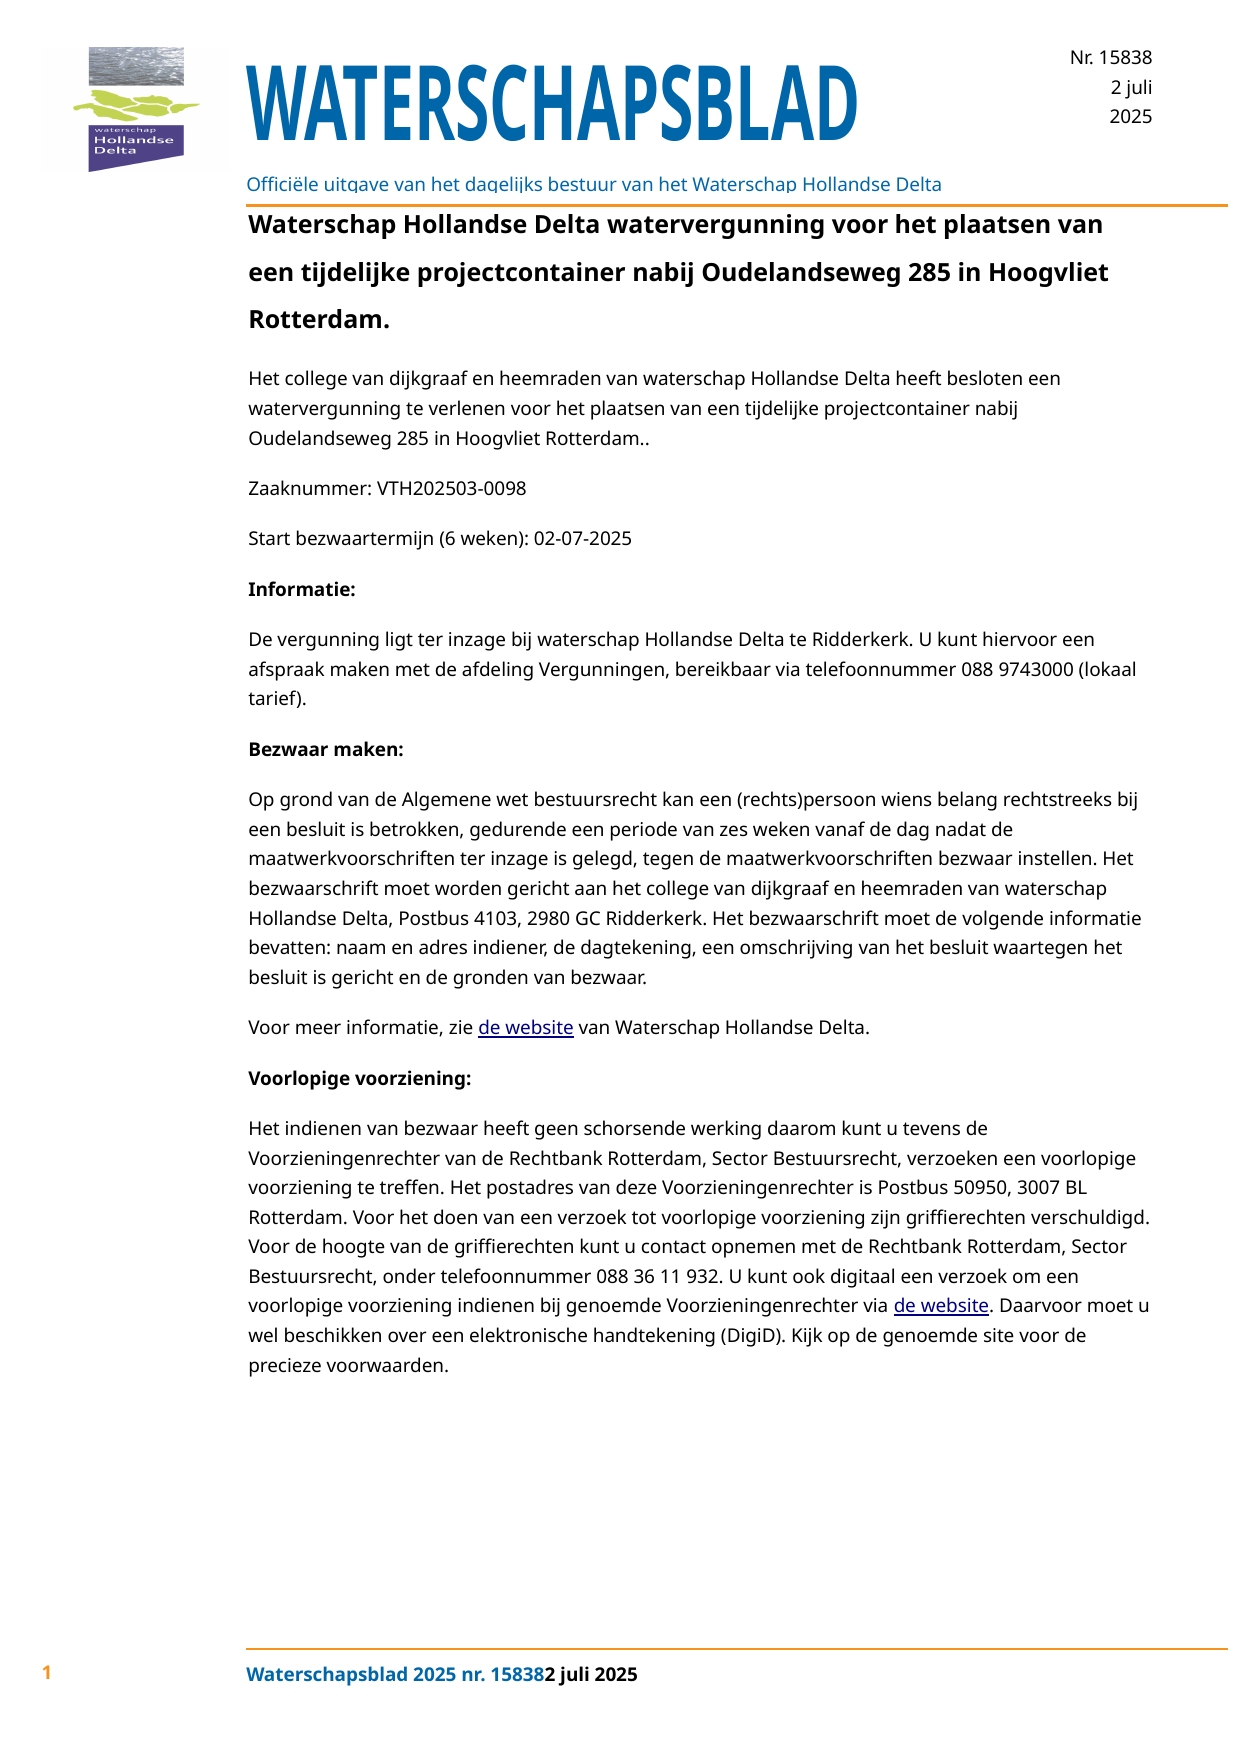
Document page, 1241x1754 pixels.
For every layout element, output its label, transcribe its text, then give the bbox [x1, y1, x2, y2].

text Voor meer informatie, zie de website van Waterschap Hollandse Delta. [248, 1014, 1152, 1040]
text De vergunning ligt ter inzage bij waterschap Hollandse Delta te Ridderkerk. U kunt hiervoor een afspraak maken met de afdeling Vergunningen, bereikbaar via telefoonnummer 088 9743000 (lokaal tarief). [248, 626, 1152, 711]
text Waterschap Hollandse Delta watervergunning voor het plaatsen van een tijdelijke projectcontainer nabij Oudelandseweg 285 in Hoogvliet Rotterdam. [248, 207, 1152, 336]
text Start bezwaartermijn (6 weken): 02-07-2025 [248, 526, 1152, 551]
text Voorlopige voorziening: [248, 1065, 1152, 1090]
text Zaaknummer: VTH202503-0098 [248, 475, 1152, 501]
text Het indienen van bezwaar heeft geen schorsende werking daarom kunt u tevens de Voorzieningenrechter van de Rechtbank Rotterdam, Sector Bestuursrecht, verzoeken een voorlopige voorziening te treffen. Het postadres van deze Voorzieningenrechter is Postbus 50950, 3007 BL Rotterdam. Voor het doen van een verzoek tot voorlopige voorziening zijn griffierechten verschuldigd. Voor de hoogte van de griffierechten kunt u contact opnemen met de Rechtbank Rotterdam, Sector Bestuursrecht, onder telefoonnummer 088 36 11 932. U kunt ook digitaal een verzoek om een voorlopige voorziening indienen bij genoemde Voorzieningenrechter via de website. Daarvoor moet u wel beschikken over een elektronische handtekening (DigiD). Kijk op de genoemde site voor de precieze voorwaarden. [248, 1115, 1152, 1377]
text Op grond van de Algemene wet bestuursrecht kan een (rechts)persoon wiens belang rechtstreeks bij een besluit is betrokken, gedurende een periode van zes weken vanaf de dag nadat de maatwerkvoorschriften ter inzage is gelegd, tegen de maatwerkvoorschriften bezwaar instellen. Het bezwaarschrift moet worden gericht aan het college van dijkgraaf en heemraden van waterschap Hollandse Delta, Postbus 4103, 2980 GC Ridderkerk. Het bezwaarschrift moet de volgende informatie bevatten: naam en adres indiener, de dagtekening, een omschrijving van het besluit waartegen het besluit is gericht en de gronden van bezwaar. [248, 786, 1152, 989]
text Bezwaar maken: [248, 736, 1152, 762]
picture [41, 47, 231, 172]
text Informatie: [248, 576, 1152, 602]
text Het college van dijkgraaf en heemraden van waterschap Hollandse Delta heeft besloten een watervergunning te verlenen voor het plaatsen van een tijdelijke projectcontainer nabij Oudelandseweg 285 in Hoogvliet Rotterdam.. [248, 366, 1152, 450]
